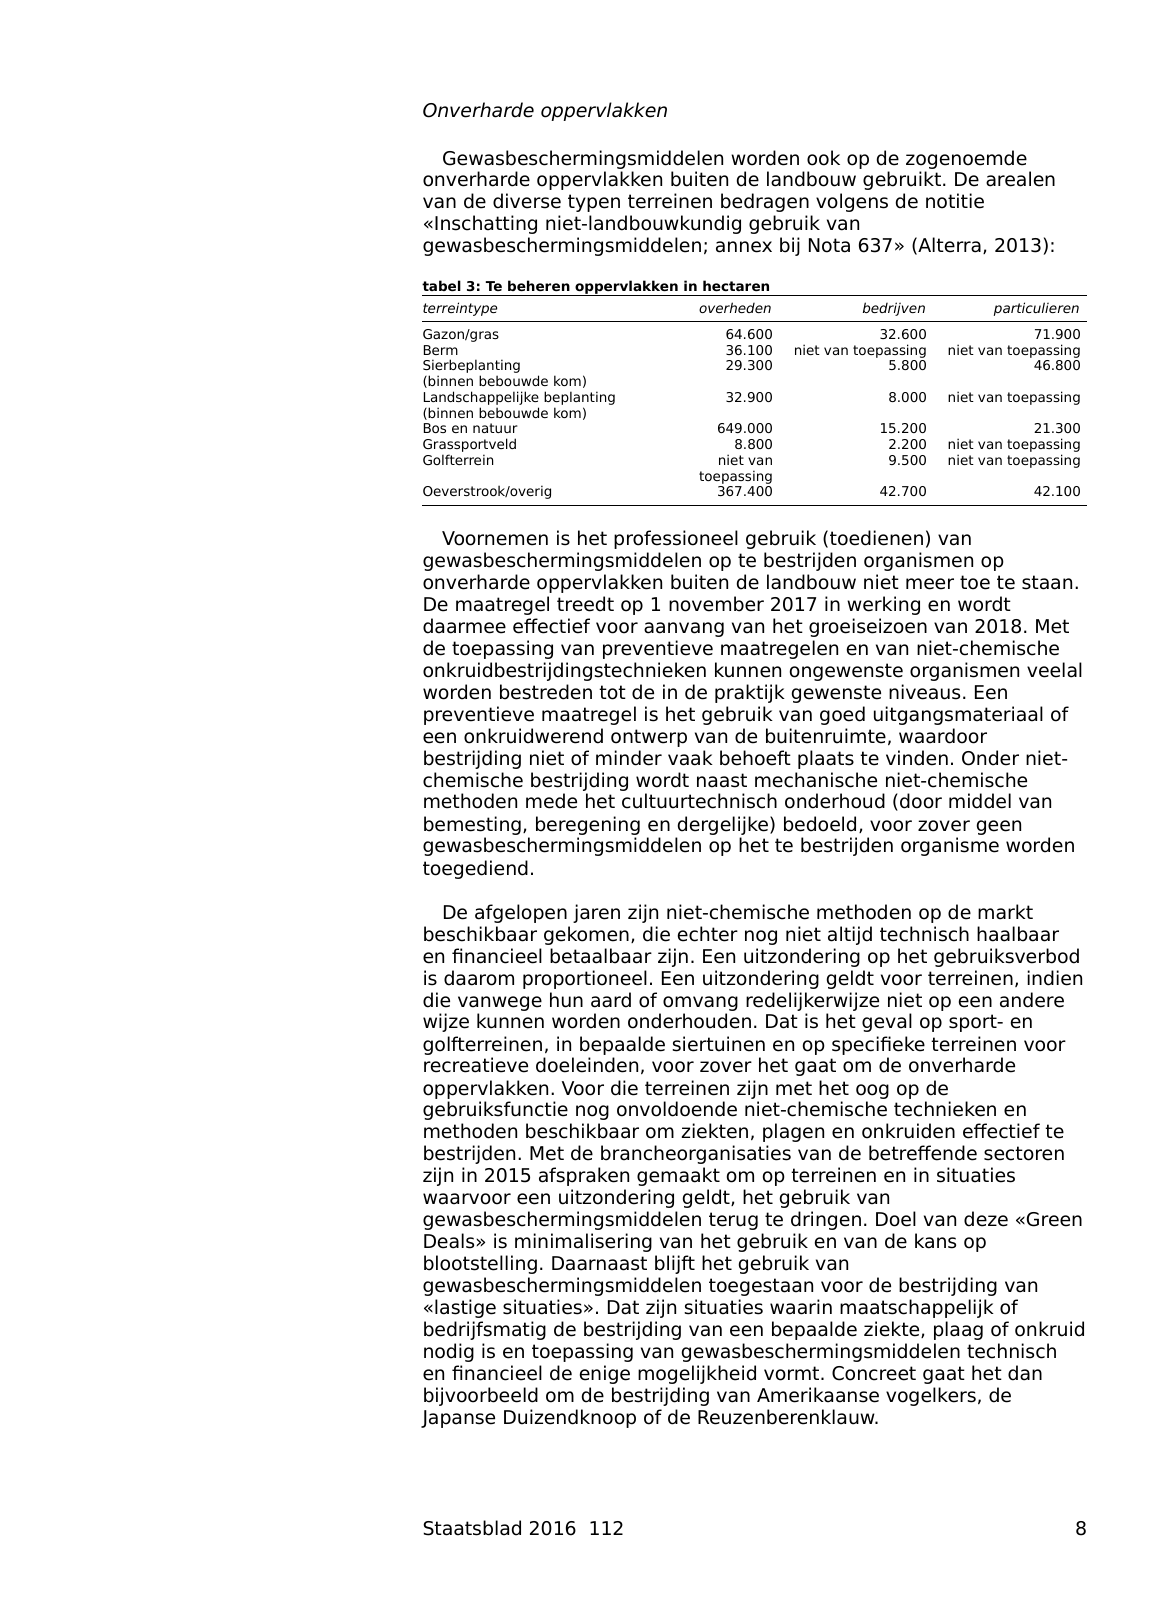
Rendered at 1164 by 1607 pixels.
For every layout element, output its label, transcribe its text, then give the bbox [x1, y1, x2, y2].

table_cell particulieren [933, 296, 1087, 321]
table_cell 36.100 [636, 343, 779, 358]
table_cell Oeverstrook/overig [422, 484, 636, 504]
table_cell niet van toepassing [933, 390, 1087, 421]
table_cell bedrijven [779, 296, 933, 321]
text Voornemen is het professioneel gebruik (toedienen) van gewasbeschermingsmiddelen op te bestrijden organismen op onverharde oppervlakken buiten de landbouw niet meer toe te staan. De maatregel treedt op 1 november 2017 in werking en wordt daarmee effectief voor aanvang van het groeiseizoen van 2018. Met de toepassing van preventieve maatregelen en van niet-chemische onkruidbestrijdingstechnieken kunnen ongewenste organismen veelal worden bestreden tot de in de praktijk gewenste niveaus. Een preventieve maatregel is het gebruik van goed uitgangsmateriaal of een onkruidwerend ontwerp van de buitenruimte, waardoor bestrijding niet of minder vaak behoeft plaats te vinden. Onder niet-chemische bestrijding wordt naast mechanische niet-chemische methoden mede het cultuurtechnisch onderhoud (door middel van bemesting, beregening en dergelijke) bedoeld, voor zover geen gewasbeschermingsmiddelen op het te bestrijden organisme worden toegediend. [422, 528, 1087, 879]
table_cell 29.300 [636, 358, 779, 390]
table_cell niet van toepassing [933, 343, 1087, 358]
table_cell 46.800 [933, 358, 1087, 390]
table_cell Sierbeplanting (binnen bebouwde kom) [422, 358, 636, 390]
table_cell niet van toepassing [933, 437, 1087, 453]
subtitle Onverharde oppervlakken [422, 100, 1087, 122]
table_cell 9.500 [779, 453, 933, 484]
table_cell Gazon/gras [422, 322, 636, 342]
table_cell Bos en natuur [422, 421, 636, 437]
text De afgelopen jaren zijn niet-chemische methoden op de markt beschikbaar gekomen, die echter nog niet altijd technisch haalbaar en financieel betaalbaar zijn. Een uitzondering op het gebruiksverbod is daarom proportioneel. Een uitzondering geldt voor terreinen, indien die vanwege hun aard of omvang redelijkerwijze niet op een andere wijze kunnen worden onderhouden. Dat is het geval op sport- en golfterreinen, in bepaalde siertuinen en op specifieke terreinen voor recreatieve doeleinden, voor zover het gaat om de onverharde oppervlakken. Voor die terreinen zijn met het oog op de gebruiksfunctie nog onvoldoende niet-chemische technieken en methoden beschikbaar om ziekten, plagen en onkruiden effectief te bestrijden. Met de brancheorganisaties van de betreffende sectoren zijn in 2015 afspraken gemaakt om op terreinen en in situaties waarvoor een uitzondering geldt, het gebruik van gewasbeschermingsmiddelen terug te dringen. Doel van deze «Green Deals» is minimalisering van het gebruik en van de kans op blootstelling. Daarnaast blijft het gebruik van gewasbeschermingsmiddelen toegestaan voor de bestrijding van «lastige situaties». Dat zijn situaties waarin maatschappelijk of bedrijfsmatig de bestrijding van een bepaalde ziekte, plaag of onkruid nodig is en toepassing van gewasbeschermingsmiddelen technisch en financieel de enige mogelijkheid vormt. Concreet gaat het dan bijvoorbeeld om de bestrijding van Amerikaanse vogelkers, de Japanse Duizendknoop of de Reuzenberenklauw. [422, 902, 1087, 1429]
table_cell 32.900 [636, 390, 779, 421]
table_cell 42.700 [779, 484, 933, 504]
table_cell 2.200 [779, 437, 933, 453]
table_header tabel 3: Te beheren oppervlakken in hectaren [422, 279, 1087, 295]
table_cell 42.100 [933, 484, 1087, 504]
table_cell Landschappelijke beplanting (binnen bebouwde kom) [422, 390, 636, 421]
table_cell niet van toepassing [636, 453, 779, 484]
table_cell 64.600 [636, 322, 779, 342]
table_cell 15.200 [779, 421, 933, 437]
table_cell 649.000 [636, 421, 779, 437]
table_cell 71.900 [933, 322, 1087, 342]
table_cell niet van toepassing [933, 453, 1087, 484]
table_cell 367.400 [636, 484, 779, 504]
table_cell Golfterrein [422, 453, 636, 484]
table_cell Grassportveld [422, 437, 636, 453]
table_cell terreintype [422, 296, 636, 321]
table_cell 8.800 [636, 437, 779, 453]
table_cell overheden [636, 296, 779, 321]
table_cell 32.600 [779, 322, 933, 342]
table_cell 8.000 [779, 390, 933, 421]
table_cell niet van toepassing [779, 343, 933, 358]
table_cell 5.800 [779, 358, 933, 390]
table_cell 21.300 [933, 421, 1087, 437]
table_cell Berm [422, 343, 636, 358]
text Gewasbeschermingsmiddelen worden ook op de zogenoemde onverharde oppervlakken buiten de landbouw gebruikt. De arealen van de diverse typen terreinen bedragen volgens de notitie «Inschatting niet-landbouwkundig gebruik van gewasbeschermingsmiddelen; annex bij Nota 637» (Alterra, 2013): [422, 147, 1087, 257]
